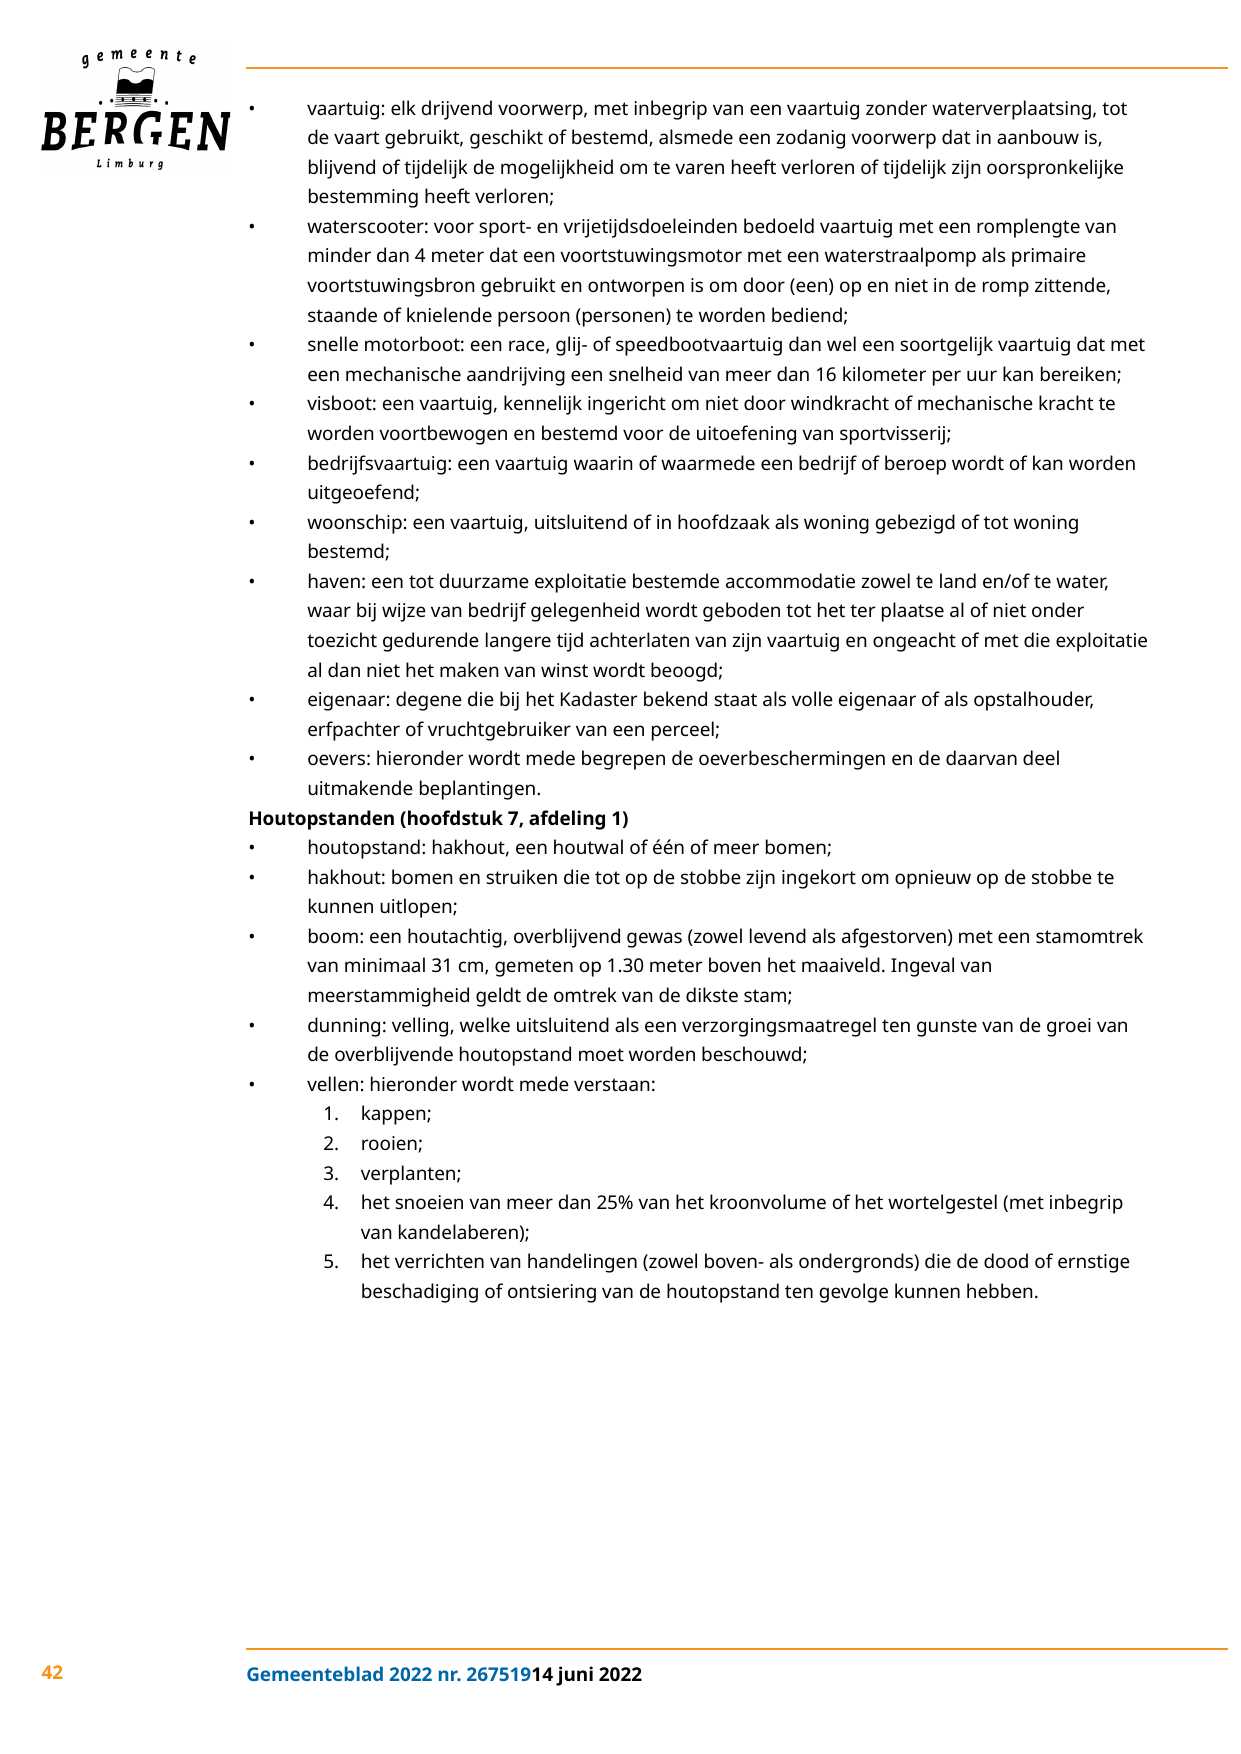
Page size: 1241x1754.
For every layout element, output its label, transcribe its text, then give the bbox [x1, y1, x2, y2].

list haven: een tot duurzame exploitatie bestemde accommodatie zowel te land en/of te water, waar bij wijze van bedrijf gelegenheid wordt geboden tot het ter plaatse al of niet onder toezicht gedurende langere tijd achterlaten van zijn vaartuig en ongeacht of met die exploitatie al dan niet het maken van winst wordt beoogd; [248, 568, 1152, 683]
list rooien; [323, 1130, 1152, 1156]
list boom: een houtachtig, overblijvend gewas (zowel levend als afgestorven) met een stamomtrek van minimaal 31 cm, gemeten op 1.30 meter boven het maaiveld. Ingeval van meerstammigheid geldt de omtrek van de dikste stam; [248, 923, 1152, 1008]
list bedrijfsvaartuig: een vaartuig waarin of waarmede een bedrijf of beroep wordt of kan worden uitgeoefend; [248, 450, 1152, 505]
text Houtopstanden (hoofdstuk 7, afdeling 1) [248, 805, 1152, 831]
list waterscooter: voor sport- en vrijetijdsdoeleinden bedoeld vaartuig met een romplengte van minder dan 4 meter dat een voortstuwingsmotor met een waterstraalpomp als primaire voortstuwingsbron gebruikt en ontworpen is om door (een) op en niet in de romp zittende, staande of knielende persoon (personen) te worden bediend; [248, 213, 1152, 328]
list vaartuig: elk drijvend voorwerp, met inbegrip van een vaartuig zonder waterverplaatsing, tot de vaart gebruikt, geschikt of bestemd, alsmede een zodanig voorwerp dat in aanbouw is, blijvend of tijdelijk de mogelijkheid om te varen heeft verloren of tijdelijk zijn oorspronkelijke bestemming heeft verloren; [248, 95, 1152, 209]
list hakhout: bomen en struiken die tot op de stobbe zijn ingekort om opnieuw op de stobbe te kunnen uitlopen; [248, 864, 1152, 919]
picture [41, 47, 231, 172]
list eigenaar: degene die bij het Kadaster bekend staat als volle eigenaar of als opstalhouder, erfpachter of vruchtgebruiker van een perceel; [248, 686, 1152, 742]
list het snoeien van meer dan 25% van het kroonvolume of het wortelgestel (met inbegrip van kandelaberen); [323, 1189, 1152, 1245]
list kappen; [323, 1101, 1152, 1126]
list dunning: velling, welke uitsluitend als een verzorgingsmaatregel ten gunste van de groei van de overblijvende houtopstand moet worden beschouwd; [248, 1012, 1152, 1067]
list snelle motorboot: een race, glij- of speedbootvaartuig dan wel een soortgelijk vaartuig dat met een mechanische aandrijving een snelheid van meer dan 16 kilometer per uur kan bereiken; [248, 331, 1152, 387]
list verplanten; [323, 1160, 1152, 1186]
list woonschip: een vaartuig, uitsluitend of in hoofdzaak als woning gebezigd of tot woning bestemd; [248, 509, 1152, 564]
list het verrichten van handelingen (zowel boven- als ondergronds) die de dood of ernstige beschadiging of ontsiering van de houtopstand ten gevolge kunnen hebben. [323, 1248, 1152, 1304]
list vellen: hieronder wordt mede verstaan: [248, 1071, 1152, 1097]
list houtopstand: hakhout, een houtwal of één of meer bomen; [248, 834, 1152, 860]
list visboot: een vaartuig, kennelijk ingericht om niet door windkracht of mechanische kracht te worden voortbewogen en bestemd voor de uitoefening van sportvisserij; [248, 391, 1152, 446]
list oevers: hieronder wordt mede begrepen de oeverbeschermingen en de daarvan deel uitmakende beplantingen. [248, 746, 1152, 801]
